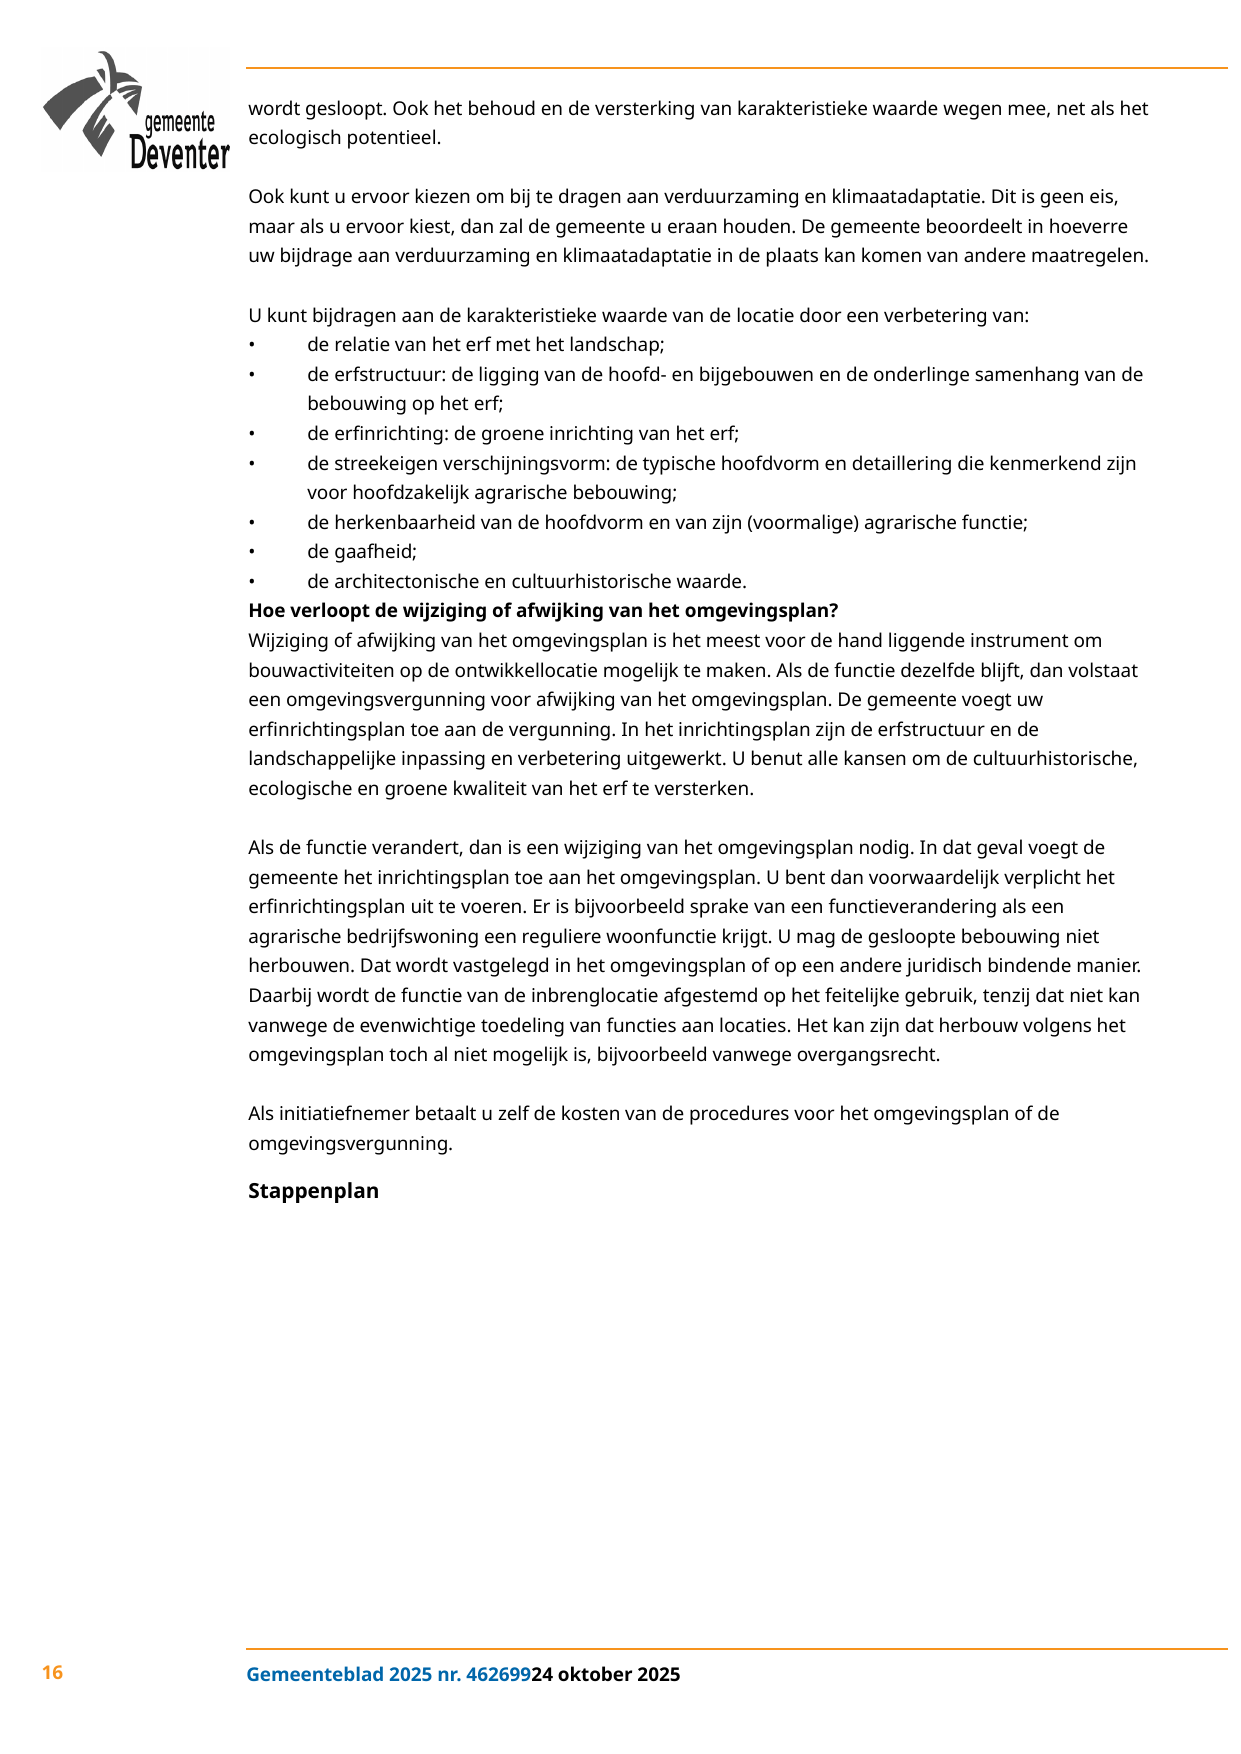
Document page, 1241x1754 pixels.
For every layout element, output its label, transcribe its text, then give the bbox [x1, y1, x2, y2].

list de gaafheid; [248, 538, 1152, 564]
list de architectonische en cultuurhistorische waarde. [248, 568, 1152, 594]
text Als de functie verandert, dan is een wijziging van het omgevingsplan nodig. In dat geval voegt de gemeente het inrichtingsplan toe aan het omgevingsplan. U bent dan voorwaardelijk verplicht het erfinrichtingsplan uit te voeren. Er is bijvoorbeeld sprake van een functieverandering als een agrarische bedrijfswoning een reguliere woonfunctie krijgt. U mag de gesloopte bebouwing niet herbouwen. Dat wordt vastgelegd in het omgevingsplan of op een andere juridisch bindende manier. Daarbij wordt de functie van de inbrenglocatie afgestemd op het feitelijke gebruik, tenzij dat niet kan vanwege de evenwichtige toedeling van functies aan locaties. Het kan zijn dat herbouw volgens het omgevingsplan toch al niet mogelijk is, bijvoorbeeld vanwege overgangsrecht. [248, 834, 1152, 1067]
list de erfstructuur: de ligging van de hoofd- en bijgebouwen en de onderlinge samenhang van de bebouwing op het erf; [248, 361, 1152, 416]
list de streekeigen verschijningsvorm: de typische hoofdvorm en detaillering die kenmerkend zijn voor hoofdzakelijk agrarische bebouwing; [248, 450, 1152, 505]
text wordt gesloopt. Ook het behoud en de versterking van karakteristieke waarde wegen mee, net als het ecologisch potentieel. [248, 95, 1152, 150]
picture [41, 47, 231, 172]
text Stappenplan [248, 1176, 1152, 1204]
list de herkenbaarheid van de hoofdvorm en van zijn (voormalige) agrarische functie; [248, 509, 1152, 535]
text Als initiatiefnemer betaalt u zelf de kosten van de procedures voor het omgevingsplan of de omgevingsvergunning. [248, 1101, 1152, 1156]
list de erfinrichting: de groene inrichting van het erf; [248, 420, 1152, 446]
text Wijziging of afwijking van het omgevingsplan is het meest voor de hand liggende instrument om bouwactiviteiten op de ontwikkellocatie mogelijk te maken. Als de functie dezelfde blijft, dan volstaat een omgevingsvergunning voor afwijking van het omgevingsplan. De gemeente voegt uw erfinrichtingsplan toe aan de vergunning. In het inrichtingsplan zijn de erfstructuur en de landschappelijke inpassing en verbetering uitgewerkt. U benut alle kansen om de cultuurhistorische, ecologische en groene kwaliteit van het erf te versterken. [248, 627, 1152, 801]
text U kunt bijdragen aan de karakteristieke waarde van de locatie door een verbetering van: [248, 302, 1152, 328]
text Ook kunt u ervoor kiezen om bij te dragen aan verduurzaming en klimaatadaptatie. Dit is geen eis, maar als u ervoor kiest, dan zal de gemeente u eraan houden. De gemeente beoordeelt in hoeverre uw bijdrage aan verduurzaming en klimaatadaptatie in de plaats kan komen van andere maatregelen. [248, 183, 1152, 268]
text Hoe verloopt de wijziging of afwijking van het omgevingsplan? [248, 598, 1152, 623]
list de relatie van het erf met het landschap; [248, 331, 1152, 357]
